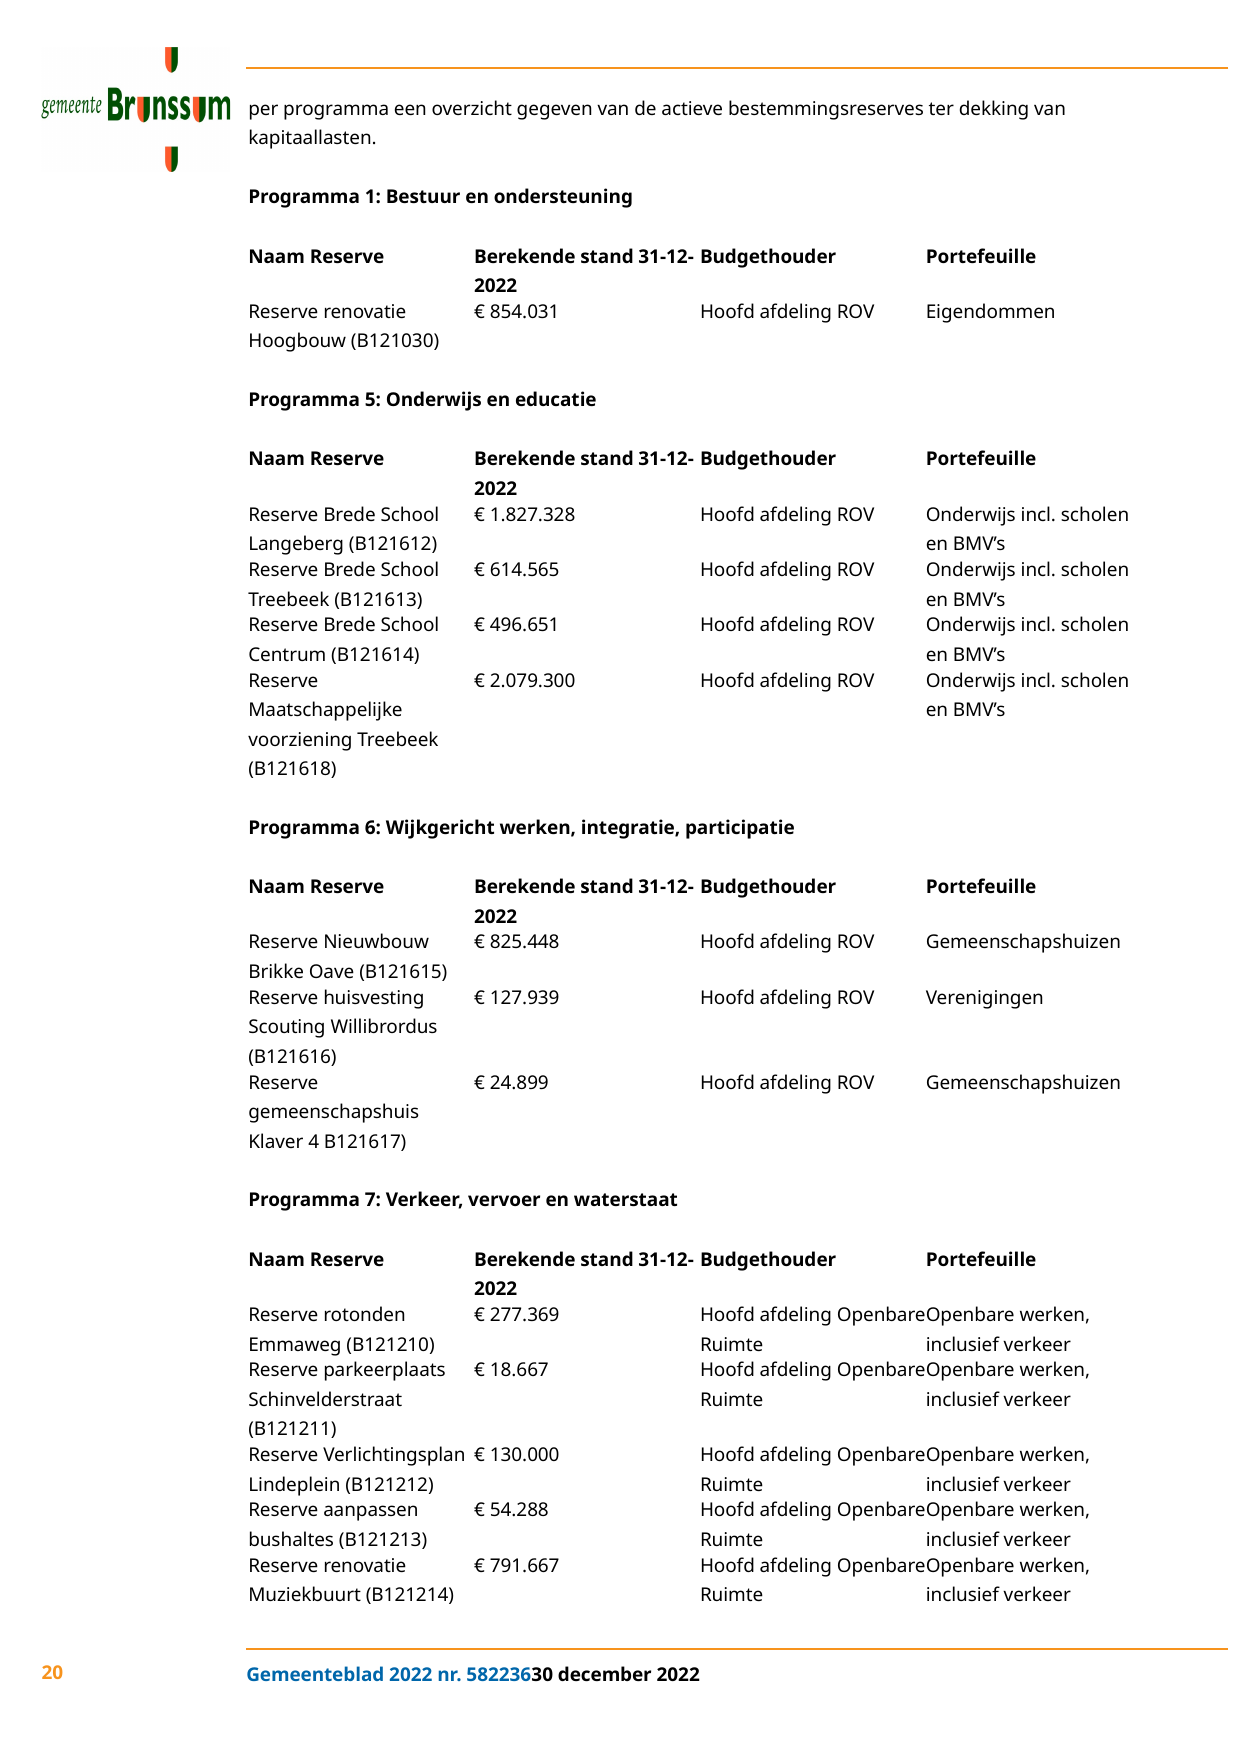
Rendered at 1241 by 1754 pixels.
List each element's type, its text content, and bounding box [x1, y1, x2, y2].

table_cell Reserve aanpassen bushaltes (B121213) [248, 1497, 474, 1552]
table_cell Hoofd afdeling Openbare Ruimte [700, 1552, 926, 1607]
table_cell € 1.827.328 [474, 501, 700, 556]
table_cell Onderwijs incl. scholen en BMV’s [926, 556, 1152, 611]
table_header Berekende stand 31-12-2022 [474, 873, 700, 929]
table_cell € 18.667 [474, 1356, 700, 1441]
table_header Berekende stand 31-12-2022 [474, 446, 700, 501]
table_cell Reserve rotonden Emmaweg (B121210) [248, 1301, 474, 1356]
table_cell € 614.565 [474, 556, 700, 611]
table_cell Openbare werken, inclusief verkeer [926, 1552, 1152, 1607]
table_cell Reserve Brede School Centrum (B121614) [248, 611, 474, 667]
table_cell Openbare werken, inclusief verkeer [926, 1497, 1152, 1552]
table_cell € 854.031 [474, 298, 700, 353]
table_cell Gemeenschapshuizen [926, 929, 1152, 984]
table_cell Reserve parkeerplaats Schinvelderstraat (B121211) [248, 1356, 474, 1441]
table_cell Hoofd afdeling Openbare Ruimte [700, 1356, 926, 1441]
table_header Berekende stand 31-12-2022 [474, 243, 700, 298]
table_cell Hoofd afdeling Openbare Ruimte [700, 1301, 926, 1356]
table_cell Hoofd afdeling ROV [700, 984, 926, 1069]
table_cell Onderwijs incl. scholen en BMV’s [926, 667, 1152, 781]
table_cell Verenigingen [926, 984, 1152, 1069]
table_cell € 130.000 [474, 1441, 700, 1497]
table_cell € 127.939 [474, 984, 700, 1069]
table_cell Reserve Nieuwbouw Brikke Oave (B121615) [248, 929, 474, 984]
table_cell Eigendommen [926, 298, 1152, 353]
table_cell Reserve Brede School Treebeek (B121613) [248, 556, 474, 611]
table_header Portefeuille [926, 446, 1152, 501]
table_cell Openbare werken, inclusief verkeer [926, 1301, 1152, 1356]
table_cell Hoofd afdeling ROV [700, 1069, 926, 1154]
table_cell Hoofd afdeling ROV [700, 501, 926, 556]
table_cell € 54.288 [474, 1497, 700, 1552]
table_cell Onderwijs incl. scholen en BMV’s [926, 611, 1152, 667]
table_cell Hoofd afdeling ROV [700, 556, 926, 611]
table_cell Reserve huisvesting Scouting Willibrordus (B121616) [248, 984, 474, 1069]
text Programma 1: Bestuur en ondersteuning [248, 183, 1152, 209]
table_cell Hoofd afdeling ROV [700, 611, 926, 667]
table_cell Openbare werken, inclusief verkeer [926, 1356, 1152, 1441]
table_header Naam Reserve [248, 873, 474, 929]
text Programma 7: Verkeer, vervoer en waterstaat [248, 1187, 1152, 1212]
table_cell Reserve Verlichtingsplan Lindeplein (B121212) [248, 1441, 474, 1497]
table_cell Hoofd afdeling Openbare Ruimte [700, 1497, 926, 1552]
table_cell € 24.899 [474, 1069, 700, 1154]
table_header Naam Reserve [248, 1246, 474, 1301]
table_header Budgethouder [700, 1246, 926, 1301]
text Programma 5: Onderwijs en educatie [248, 386, 1152, 412]
table_header Portefeuille [926, 873, 1152, 929]
table_cell Reserve renovatie Muziekbuurt (B121214) [248, 1552, 474, 1607]
table_header Naam Reserve [248, 446, 474, 501]
table_header Budgethouder [700, 446, 926, 501]
table_cell Hoofd afdeling ROV [700, 929, 926, 984]
table_cell € 496.651 [474, 611, 700, 667]
table_header Berekende stand 31-12-2022 [474, 1246, 700, 1301]
text Programma 6: Wijkgericht werken, integratie, participatie [248, 814, 1152, 840]
table_header Budgethouder [700, 243, 926, 298]
table_cell Hoofd afdeling ROV [700, 667, 926, 781]
table_cell Reserve renovatie Hoogbouw (B121030) [248, 298, 474, 353]
table_cell € 2.079.300 [474, 667, 700, 781]
table_cell Hoofd afdeling Openbare Ruimte [700, 1441, 926, 1497]
table_cell Reserve gemeenschapshuis Klaver 4 B121617) [248, 1069, 474, 1154]
table_header Naam Reserve [248, 243, 474, 298]
table_cell € 825.448 [474, 929, 700, 984]
picture [41, 47, 231, 172]
table_header Portefeuille [926, 1246, 1152, 1301]
table_cell Reserve Maatschappelijke voorziening Treebeek (B121618) [248, 667, 474, 781]
table_cell Reserve Brede School Langeberg (B121612) [248, 501, 474, 556]
table_cell € 791.667 [474, 1552, 700, 1607]
table_header Portefeuille [926, 243, 1152, 298]
table_cell Gemeenschapshuizen [926, 1069, 1152, 1154]
table_cell Hoofd afdeling ROV [700, 298, 926, 353]
table_cell Openbare werken, inclusief verkeer [926, 1441, 1152, 1497]
table_header Budgethouder [700, 873, 926, 929]
table_cell € 277.369 [474, 1301, 700, 1356]
table_cell Onderwijs incl. scholen en BMV’s [926, 501, 1152, 556]
text per programma een overzicht gegeven van de actieve bestemmingsreserves ter dekking van kapitaallasten. [248, 95, 1152, 150]
